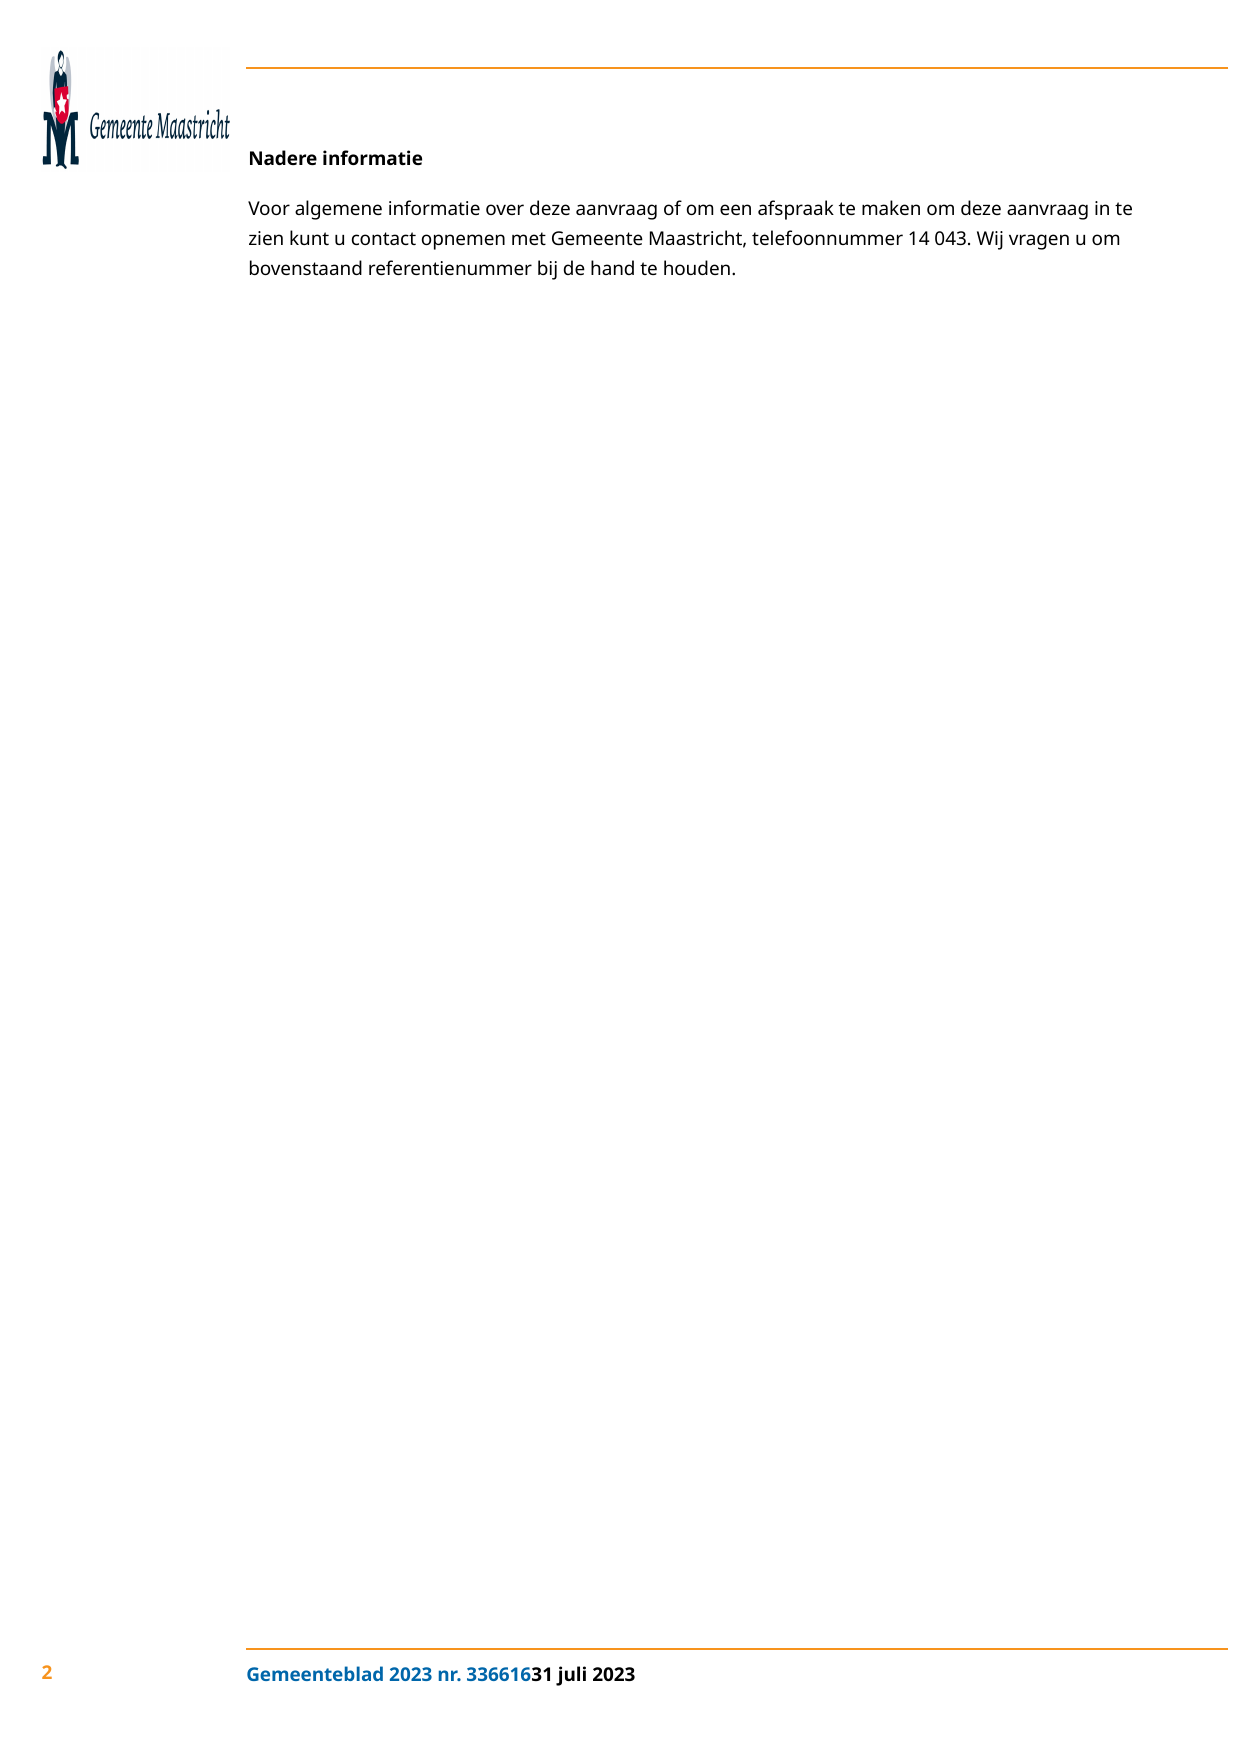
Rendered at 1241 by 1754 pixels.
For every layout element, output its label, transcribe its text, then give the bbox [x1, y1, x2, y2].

text Voor algemene informatie over deze aanvraag of om een afspraak te maken om deze aanvraag in te zien kunt u contact opnemen met Gemeente Maastricht, telefoonnummer 14 043. Wij vragen u om bovenstaand referentienummer bij de hand te houden. [248, 196, 1152, 281]
picture [41, 47, 231, 172]
text Nadere informatie [248, 145, 1152, 171]
